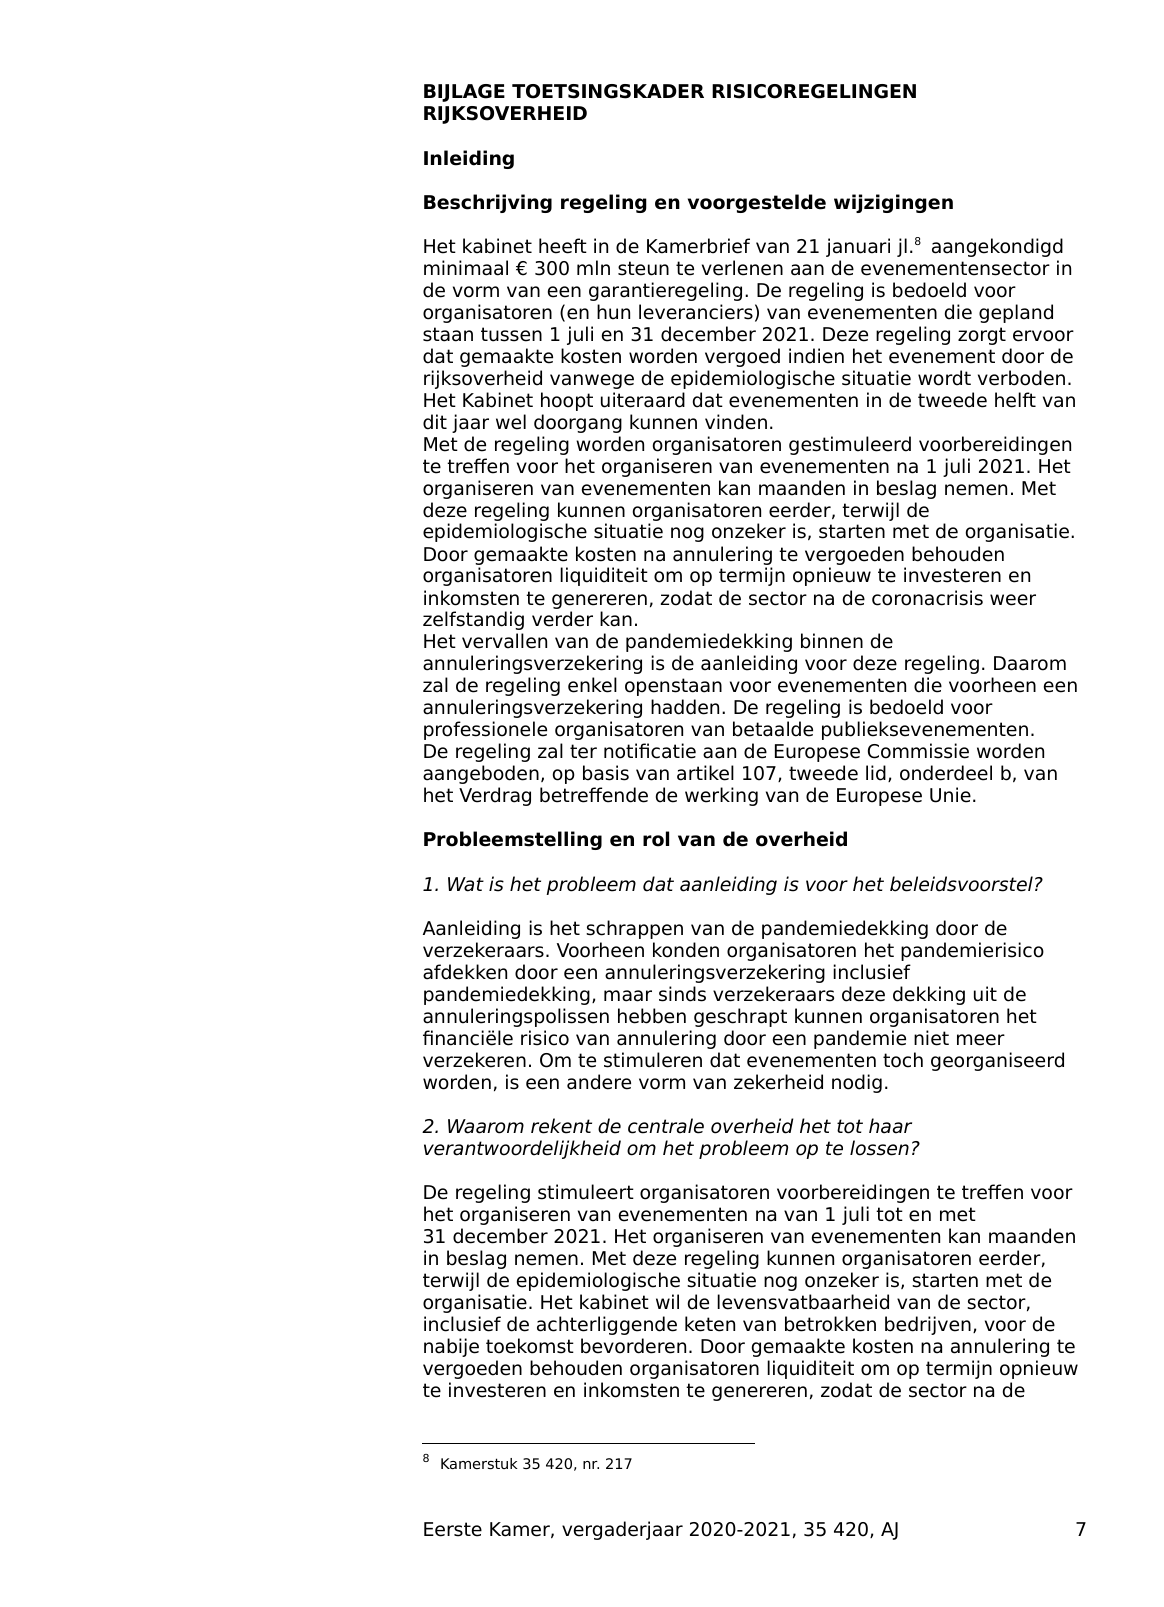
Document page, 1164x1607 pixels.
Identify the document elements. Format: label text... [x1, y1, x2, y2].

subtitle Inleiding [422, 147, 1087, 169]
text Het kabinet heeft in de Kamerbrief van 21 januari jl. aangekondigd minimaal € 300 mln steun te verlenen aan de evenementensector in de vorm van een garantieregeling. De regeling is bedoeld voor organisatoren (en hun leveranciers) van evenementen die gepland staan tussen 1 juli en 31 december 2021. Deze regeling zorgt ervoor dat gemaakte kosten worden vergoed indien het evenement door de rijksoverheid vanwege de epidemiologische situatie wordt verboden. Het Kabinet hoopt uiteraard dat evenementen in de tweede helft van dit jaar wel doorgang kunnen vinden. [422, 236, 1087, 433]
text Kamerstuk 35 420, nr. 217 [422, 1452, 1087, 1474]
text Het vervallen van de pandemiedekking binnen de annuleringsverzekering is de aanleiding voor deze regeling. Daarom zal de regeling enkel openstaan voor evenementen die voorheen een annuleringsverzekering hadden. De regeling is bedoeld voor professionele organisatoren van betaalde publieksevenementen. [422, 631, 1087, 741]
text Aanleiding is het schrappen van de pandemiedekking door de verzekeraars. Voorheen konden organisatoren het pandemierisico afdekken door een annuleringsverzekering inclusief pandemiedekking, maar sinds verzekeraars deze dekking uit de annuleringspolissen hebben geschrapt kunnen organisatoren het financiële risico van annulering door een pandemie niet meer verzekeren. Om te stimuleren dat evenementen toch georganiseerd worden, is een andere vorm van zekerheid nodig. [422, 918, 1087, 1093]
subtitle 1. Wat is het probleem dat aanleiding is voor het beleidsvoorstel? [422, 873, 1087, 896]
text Met de regeling worden organisatoren gestimuleerd voorbereidingen te treffen voor het organiseren van evenementen na 1 juli 2021. Het organiseren van evenementen kan maanden in beslag nemen. Met deze regeling kunnen organisatoren eerder, terwijl de epidemiologische situatie nog onzeker is, starten met de organisatie. Door gemaakte kosten na annulering te vergoeden behouden organisatoren liquiditeit om op termijn opnieuw te investeren en inkomsten te genereren, zodat de sector na de coronacrisis weer zelfstandig verder kan. [422, 433, 1087, 631]
subtitle Beschrijving regeling en voorgestelde wijzigingen [422, 192, 1087, 213]
subtitle Probleemstelling en rol van de overheid [422, 829, 1087, 851]
text De regeling zal ter notificatie aan de Europese Commissie worden aangeboden, op basis van artikel 107, tweede lid, onderdeel b, van het Verdrag betreffende de werking van de Europese Unie. [422, 741, 1087, 807]
subtitle 2. Waarom rekent de centrale overheid het tot haar verantwoordelijkheid om het probleem op te lossen? [422, 1116, 1087, 1160]
text De regeling stimuleert organisatoren voorbereidingen te treffen voor het organiseren van evenementen na van 1 juli tot en met 31 december 2021. Het organiseren van evenementen kan maanden in beslag nemen. Met deze regeling kunnen organisatoren eerder, terwijl de epidemiologische situatie nog onzeker is, starten met de organisatie. Het kabinet wil de levensvatbaarheid van de sector, inclusief de achterliggende keten van betrokken bedrijven, voor de nabije toekomst bevorderen. Door gemaakte kosten na annulering te vergoeden behouden organisatoren liquiditeit om op termijn opnieuw te investeren en inkomsten te genereren, zodat de sector na de [422, 1182, 1087, 1402]
subtitle BIJLAGE TOETSINGSKADER RISICOREGELINGEN RIJKSOVERHEID [422, 81, 1087, 125]
